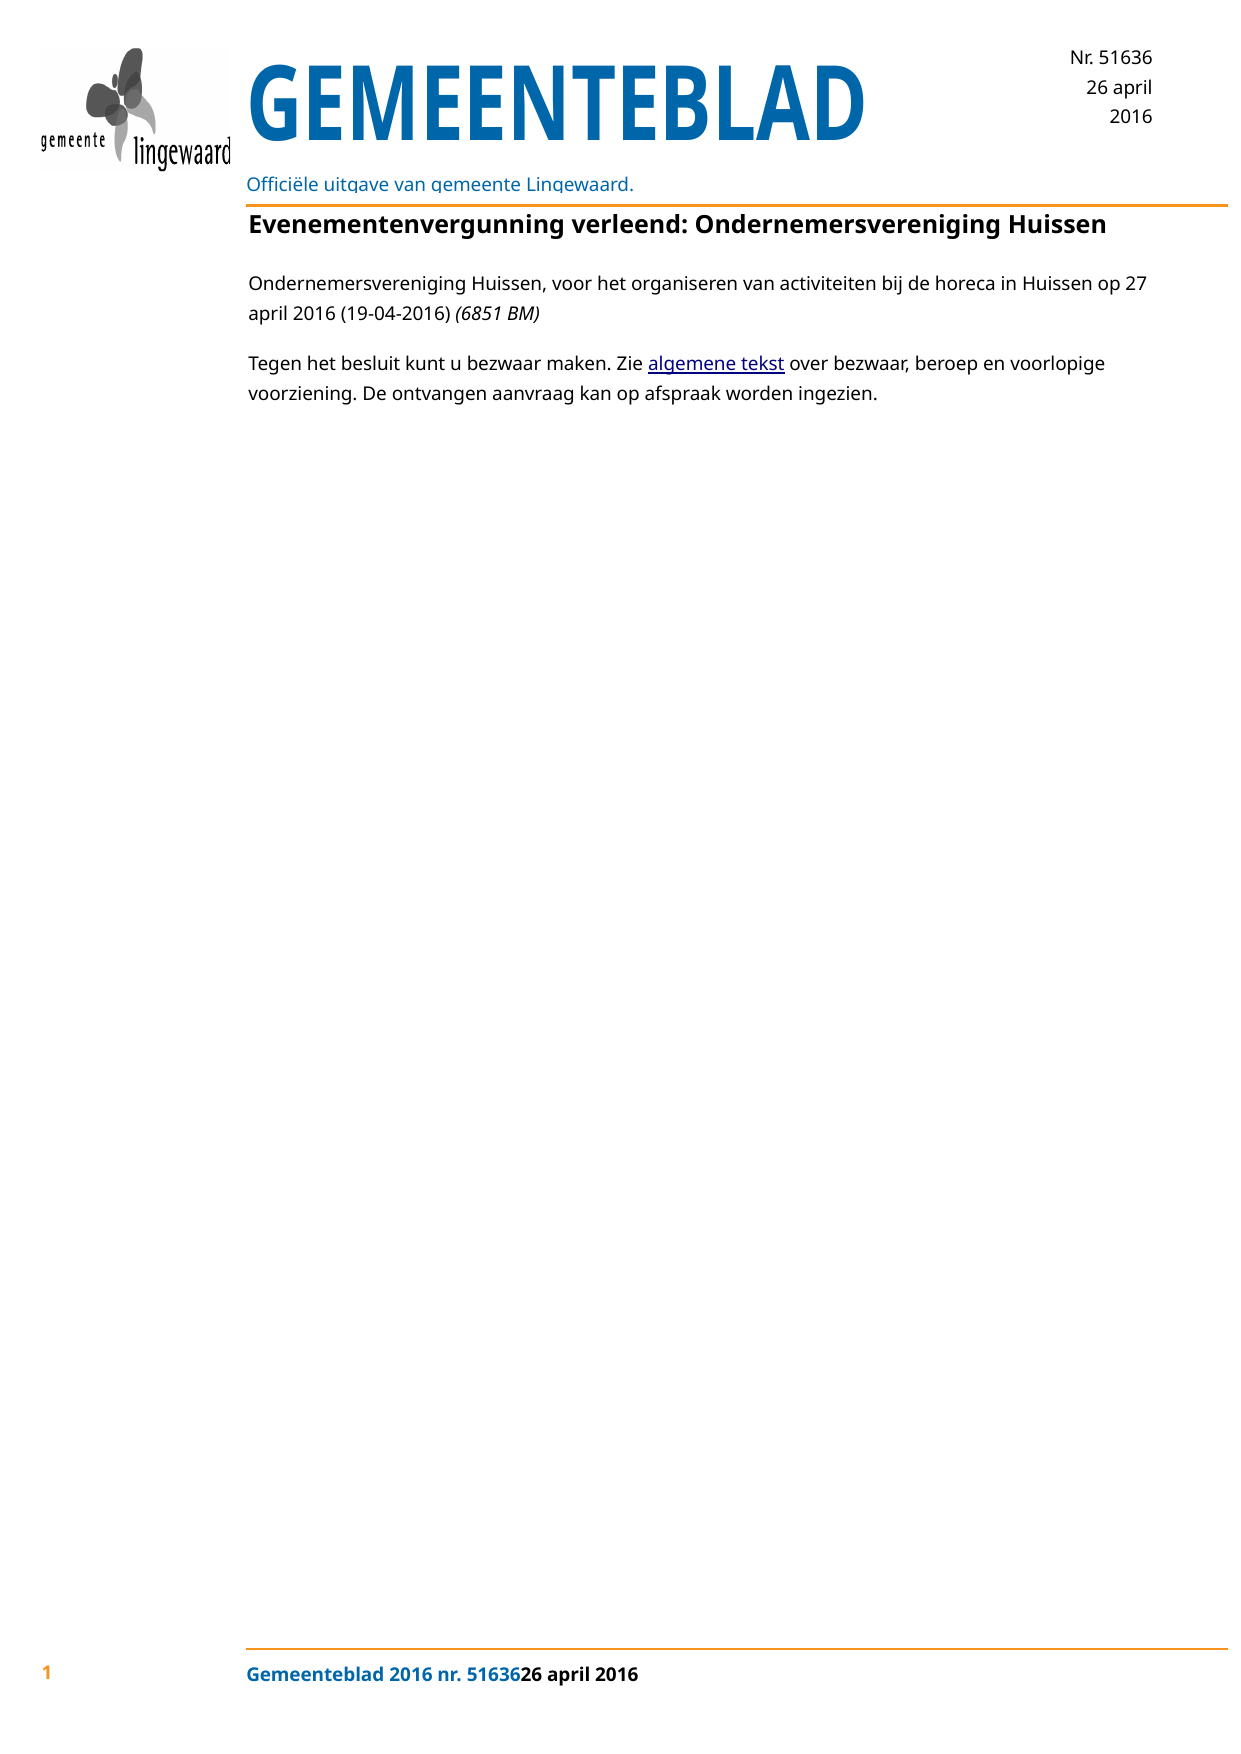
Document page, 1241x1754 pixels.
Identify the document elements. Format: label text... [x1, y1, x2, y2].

text Tegen het besluit kunt u bezwaar maken. Zie algemene tekst over bezwaar, beroep en voorlopige voorziening. De ontvangen aanvraag kan op afspraak worden ingezien. [248, 350, 1152, 406]
picture [41, 47, 231, 172]
text Evenementenvergunning verleend: Ondernemersvereniging Huissen [248, 207, 1152, 241]
text Ondernemersvereniging Huissen, voor het organiseren van activiteiten bij de horeca in Huissen op 27 april 2016 (19-04-2016) (6851 BM) [248, 270, 1152, 326]
